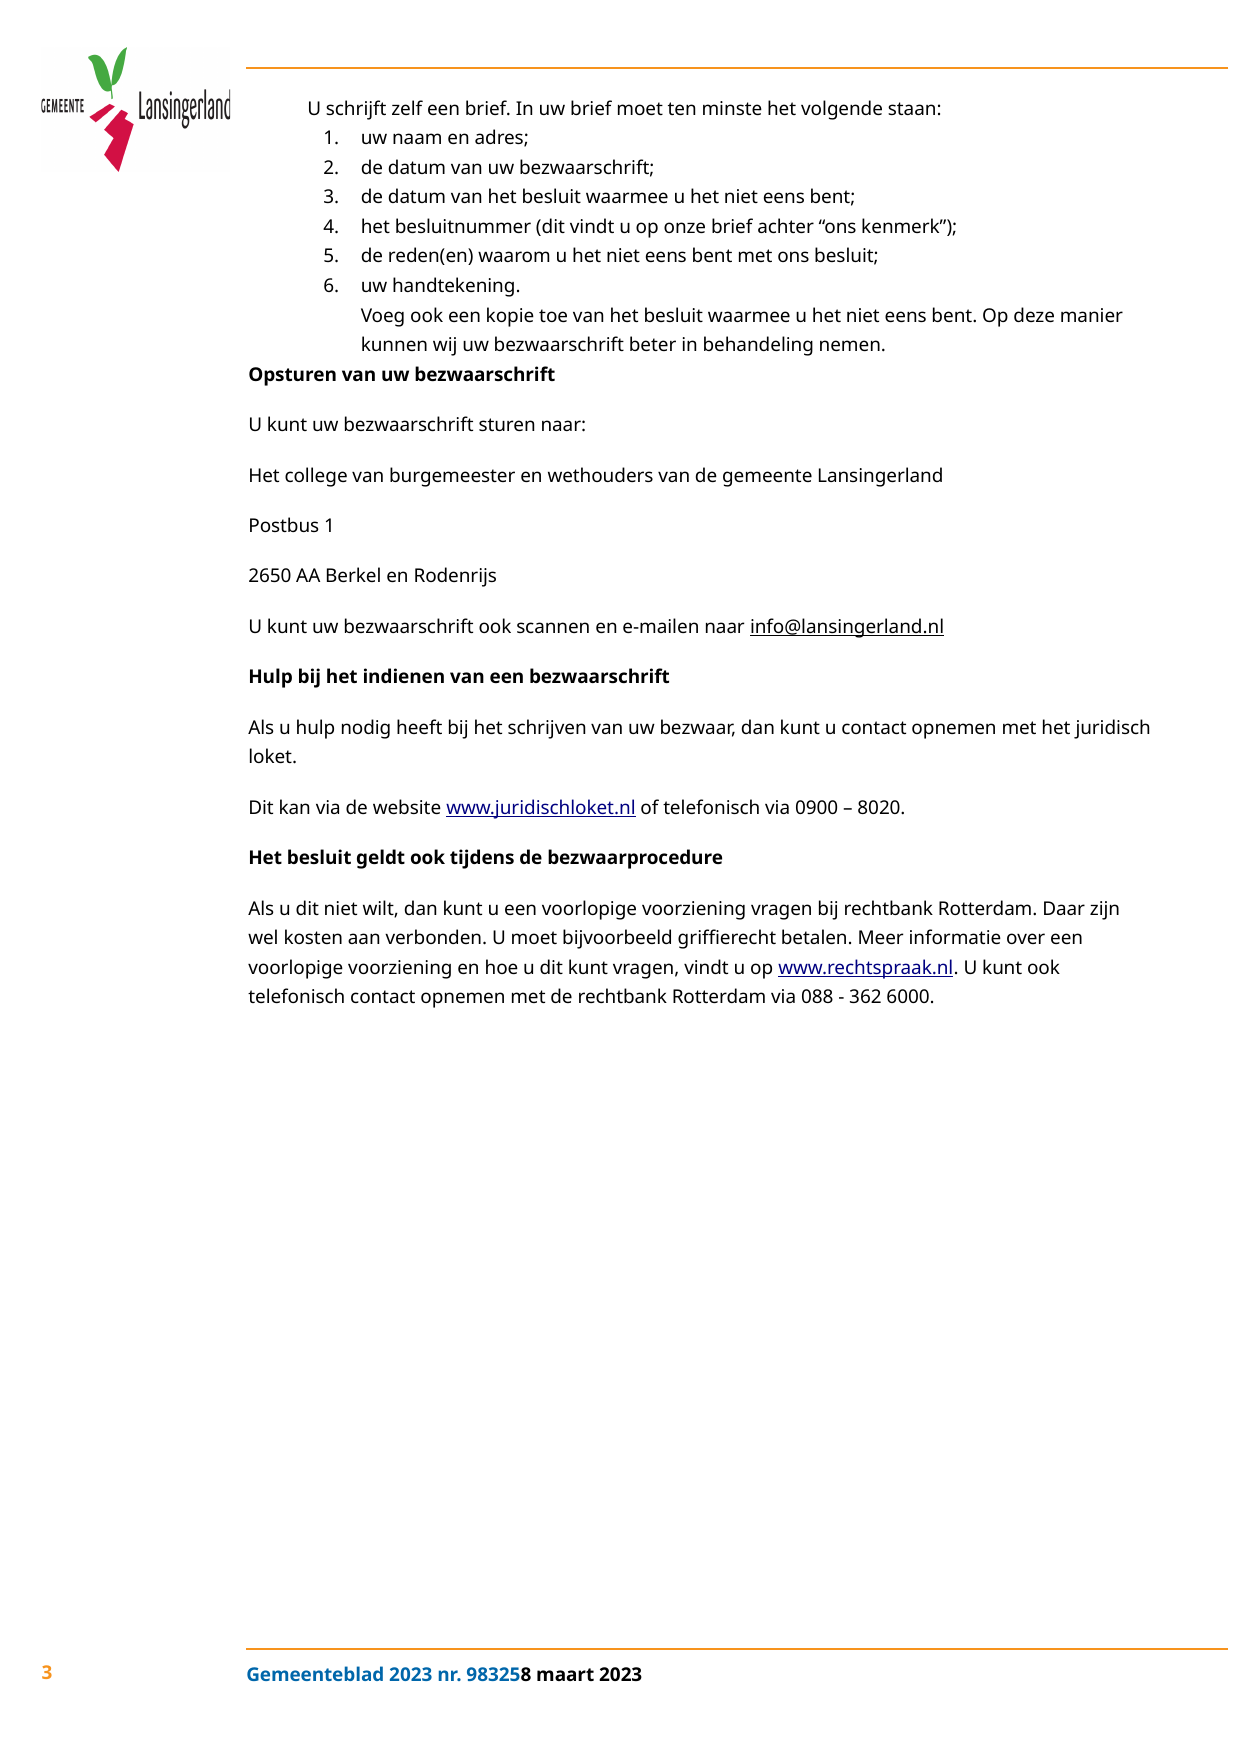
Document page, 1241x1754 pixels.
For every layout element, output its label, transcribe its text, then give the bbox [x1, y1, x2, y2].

text Het besluit geldt ook tijdens de bezwaarprocedure [248, 844, 1152, 870]
picture [41, 47, 231, 172]
list uw handtekening. [323, 272, 1152, 298]
list het besluitnummer (dit vindt u op onze brief achter “ons kenmerk”); [323, 213, 1152, 239]
text U kunt uw bezwaarschrift sturen naar: [248, 411, 1152, 437]
text Als u hulp nodig heeft bij het schrijven van uw bezwaar, dan kunt u contact opnemen met het juridisch loket. [248, 714, 1152, 769]
list Voeg ook een kopie toe van het besluit waarmee u het niet eens bent. Op deze manier kunnen wij uw bezwaarschrift beter in behandeling nemen. [323, 302, 1152, 357]
list de datum van uw bezwaarschrift; [323, 154, 1152, 180]
list de datum van het besluit waarmee u het niet eens bent; [323, 183, 1152, 209]
text U kunt uw bezwaarschrift ook scannen en e-mailen naar info@lansingerland.nl [248, 613, 1152, 639]
text Als u dit niet wilt, dan kunt u een voorlopige voorziening vragen bij rechtbank Rotterdam. Daar zijn wel kosten aan verbonden. U moet bijvoorbeeld griffierecht betalen. Meer informatie over een voorlopige voorziening en hoe u dit kunt vragen, vindt u op www.rechtspraak.nl. U kunt ook telefonisch contact opnemen met de rechtbank Rotterdam via 088 - 362 6000. [248, 895, 1152, 1009]
list U schrijft zelf een brief. In uw brief moet ten minste het volgende staan: [248, 95, 1152, 121]
text Postbus 1 [248, 512, 1152, 538]
text Het college van burgemeester en wethouders van de gemeente Lansingerland [248, 462, 1152, 488]
list uw naam en adres; [323, 124, 1152, 150]
list de reden(en) waarom u het niet eens bent met ons besluit; [323, 243, 1152, 268]
text Dit kan via de website www.juridischloket.nl of telefonisch via 0900 – 8020. [248, 794, 1152, 820]
text Opsturen van uw bezwaarschrift [248, 361, 1152, 387]
text Hulp bij het indienen van een bezwaarschrift [248, 663, 1152, 689]
text 2650 AA Berkel en Rodenrijs [248, 563, 1152, 588]
